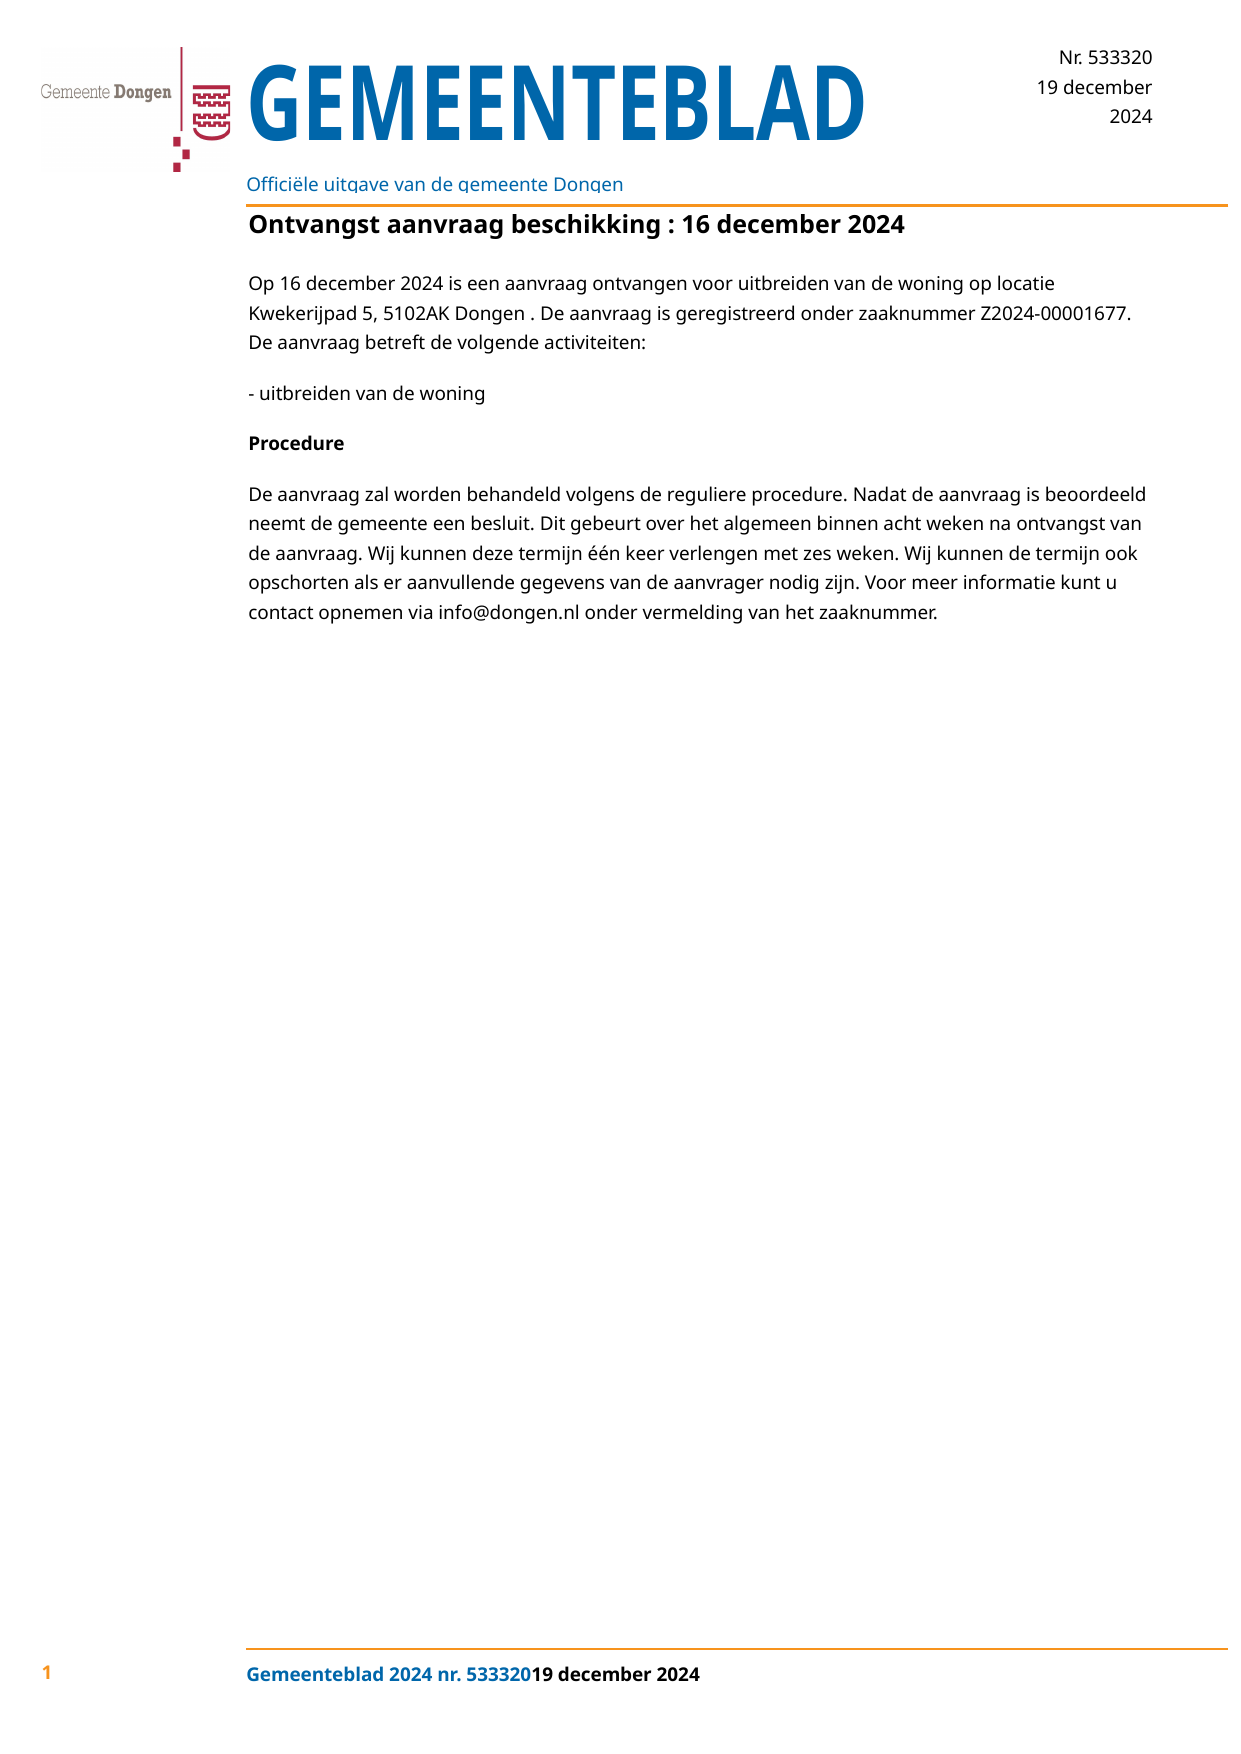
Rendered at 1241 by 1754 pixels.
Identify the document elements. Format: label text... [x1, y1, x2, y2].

text Ontvangst aanvraag beschikking : 16 december 2024 [248, 207, 1152, 241]
text De aanvraag zal worden behandeld volgens de reguliere procedure. Nadat de aanvraag is beoordeeld neemt de gemeente een besluit. Dit gebeurt over het algemeen binnen acht weken na ontvangst van de aanvraag. Wij kunnen deze termijn één keer verlengen met zes weken. Wij kunnen de termijn ook opschorten als er aanvullende gegevens van de aanvrager nodig zijn. Voor meer informatie kunt u contact opnemen via info@dongen.nl onder vermelding van het zaaknummer. [248, 481, 1152, 625]
text Procedure [248, 430, 1152, 456]
text - uitbreiden van de woning [248, 380, 1152, 406]
text Op 16 december 2024 is een aanvraag ontvangen voor uitbreiden van de woning op locatie Kwekerijpad 5, 5102AK Dongen . De aanvraag is geregistreerd onder zaaknummer Z2024-00001677. De aanvraag betreft de volgende activiteiten: [248, 270, 1152, 355]
picture [41, 47, 231, 172]
